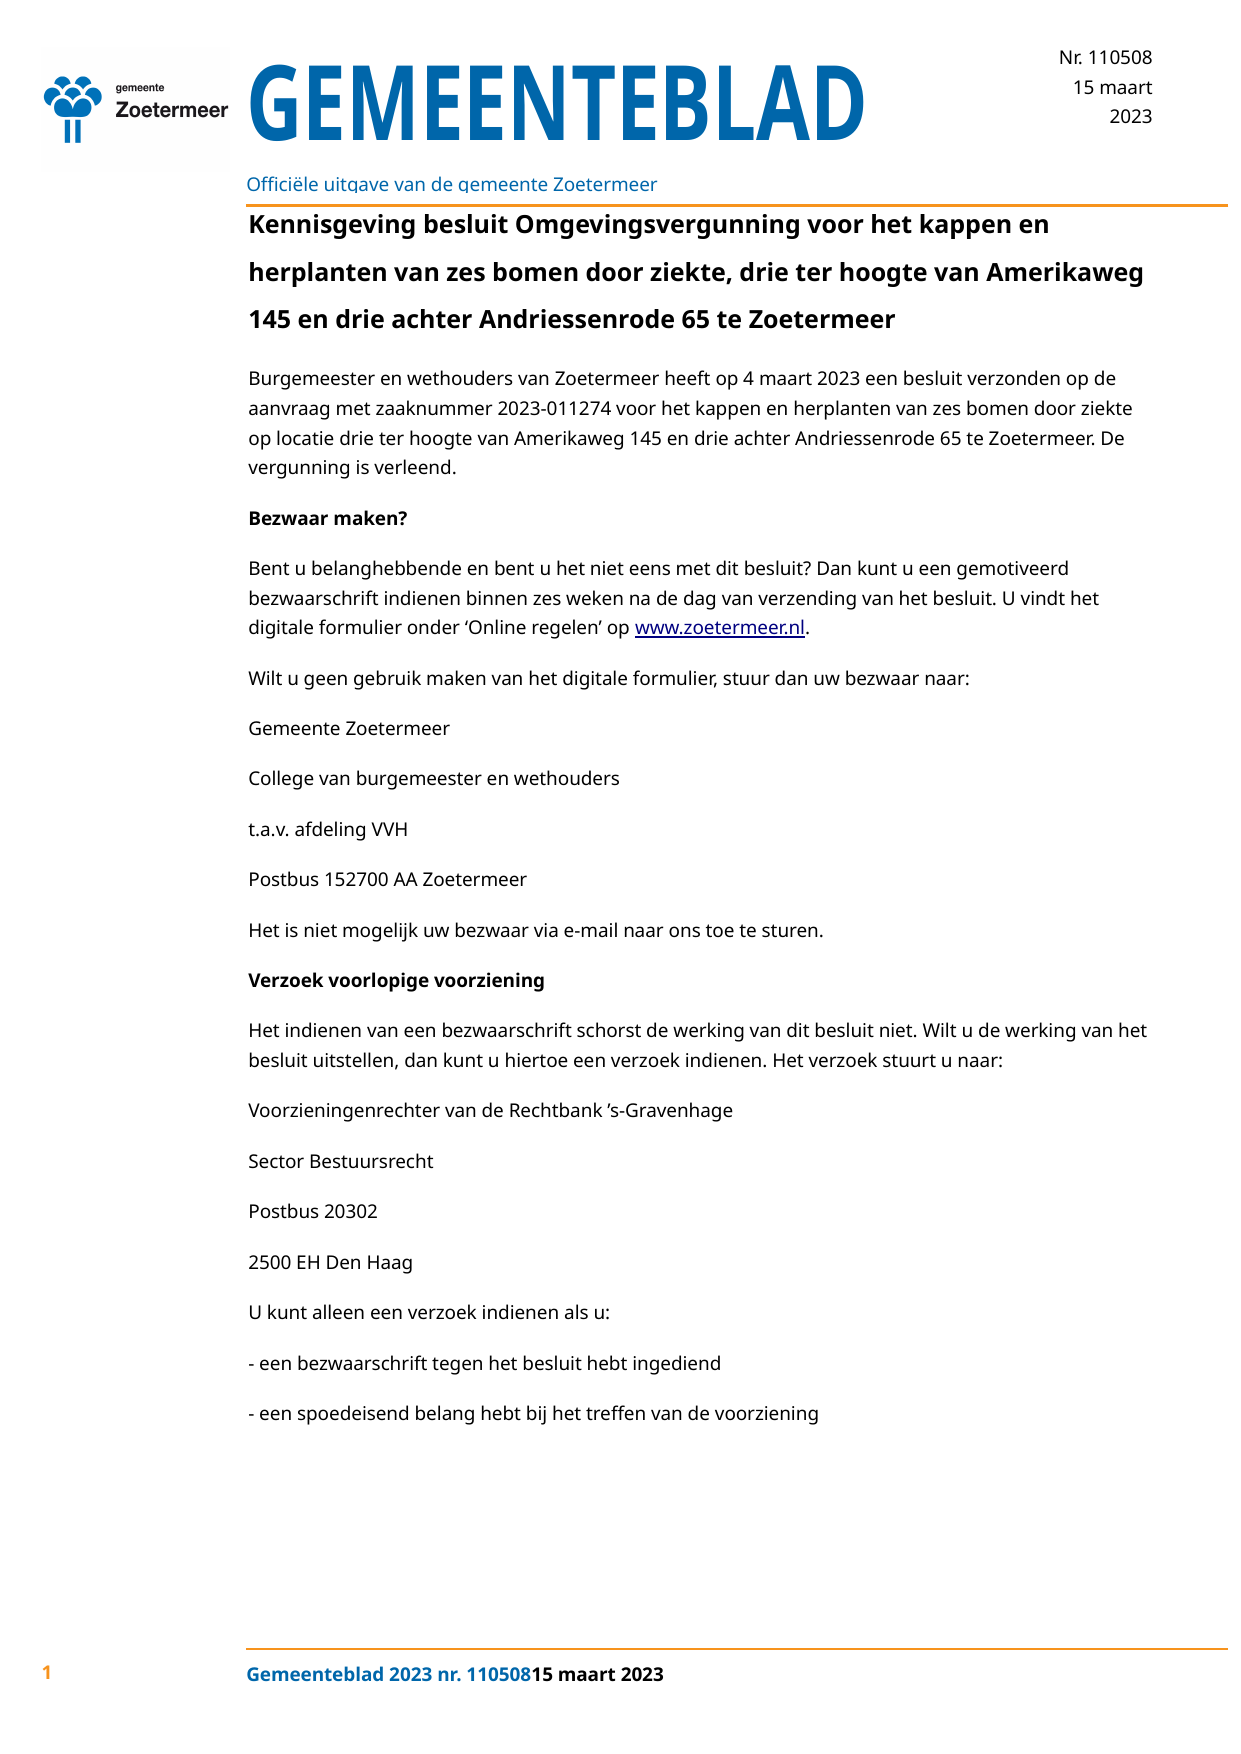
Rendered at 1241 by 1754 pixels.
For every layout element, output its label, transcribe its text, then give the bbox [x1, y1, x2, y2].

text Het indienen van een bezwaarschrift schorst de werking van dit besluit niet. Wilt u de werking van het besluit uitstellen, dan kunt u hiertoe een verzoek indienen. Het verzoek stuurt u naar: [248, 1018, 1152, 1073]
text Het is niet mogelijk uw bezwaar via e-mail naar ons toe te sturen. [248, 917, 1152, 942]
text Bezwaar maken? [248, 505, 1152, 530]
text Kennisgeving besluit Omgevingsvergunning voor het kappen en herplanten van zes bomen door ziekte, drie ter hoogte van Amerikaweg 145 en drie achter Andriessenrode 65 te Zoetermeer [248, 207, 1152, 336]
text College van burgemeester en wethouders [248, 766, 1152, 791]
text Bent u belanghebbende en bent u het niet eens met dit besluit? Dan kunt u een gemotiveerd bezwaarschrift indienen binnen zes weken na de dag van verzending van het besluit. U vindt het digitale formulier onder ‘Online regelen’ op www.zoetermeer.nl. [248, 555, 1152, 640]
text - een bezwaarschrift tegen het besluit hebt ingediend [248, 1350, 1152, 1375]
picture [41, 47, 231, 172]
text Verzoek voorlopige voorziening [248, 967, 1152, 993]
text Voorzieningenrechter van de Rechtbank ’s-Gravenhage [248, 1098, 1152, 1123]
text U kunt alleen een verzoek indienen als u: [248, 1299, 1152, 1325]
text Burgemeester en wethouders van Zoetermeer heeft op 4 maart 2023 een besluit verzonden op de aanvraag met zaaknummer 2023-011274 voor het kappen en herplanten van zes bomen door ziekte op locatie drie ter hoogte van Amerikaweg 145 en drie achter Andriessenrode 65 te Zoetermeer. De vergunning is verleend. [248, 366, 1152, 480]
text Sector Bestuursrecht [248, 1148, 1152, 1174]
text 2500 EH Den Haag [248, 1249, 1152, 1274]
text - een spoedeisend belang hebt bij het treffen van de voorziening [248, 1400, 1152, 1426]
text t.a.v. afdeling VVH [248, 816, 1152, 842]
text Gemeente Zoetermeer [248, 715, 1152, 741]
text Postbus 20302 [248, 1198, 1152, 1224]
text Wilt u geen gebruik maken van het digitale formulier, stuur dan uw bezwaar naar: [248, 665, 1152, 690]
text Postbus 152700 AA Zoetermeer [248, 866, 1152, 892]
